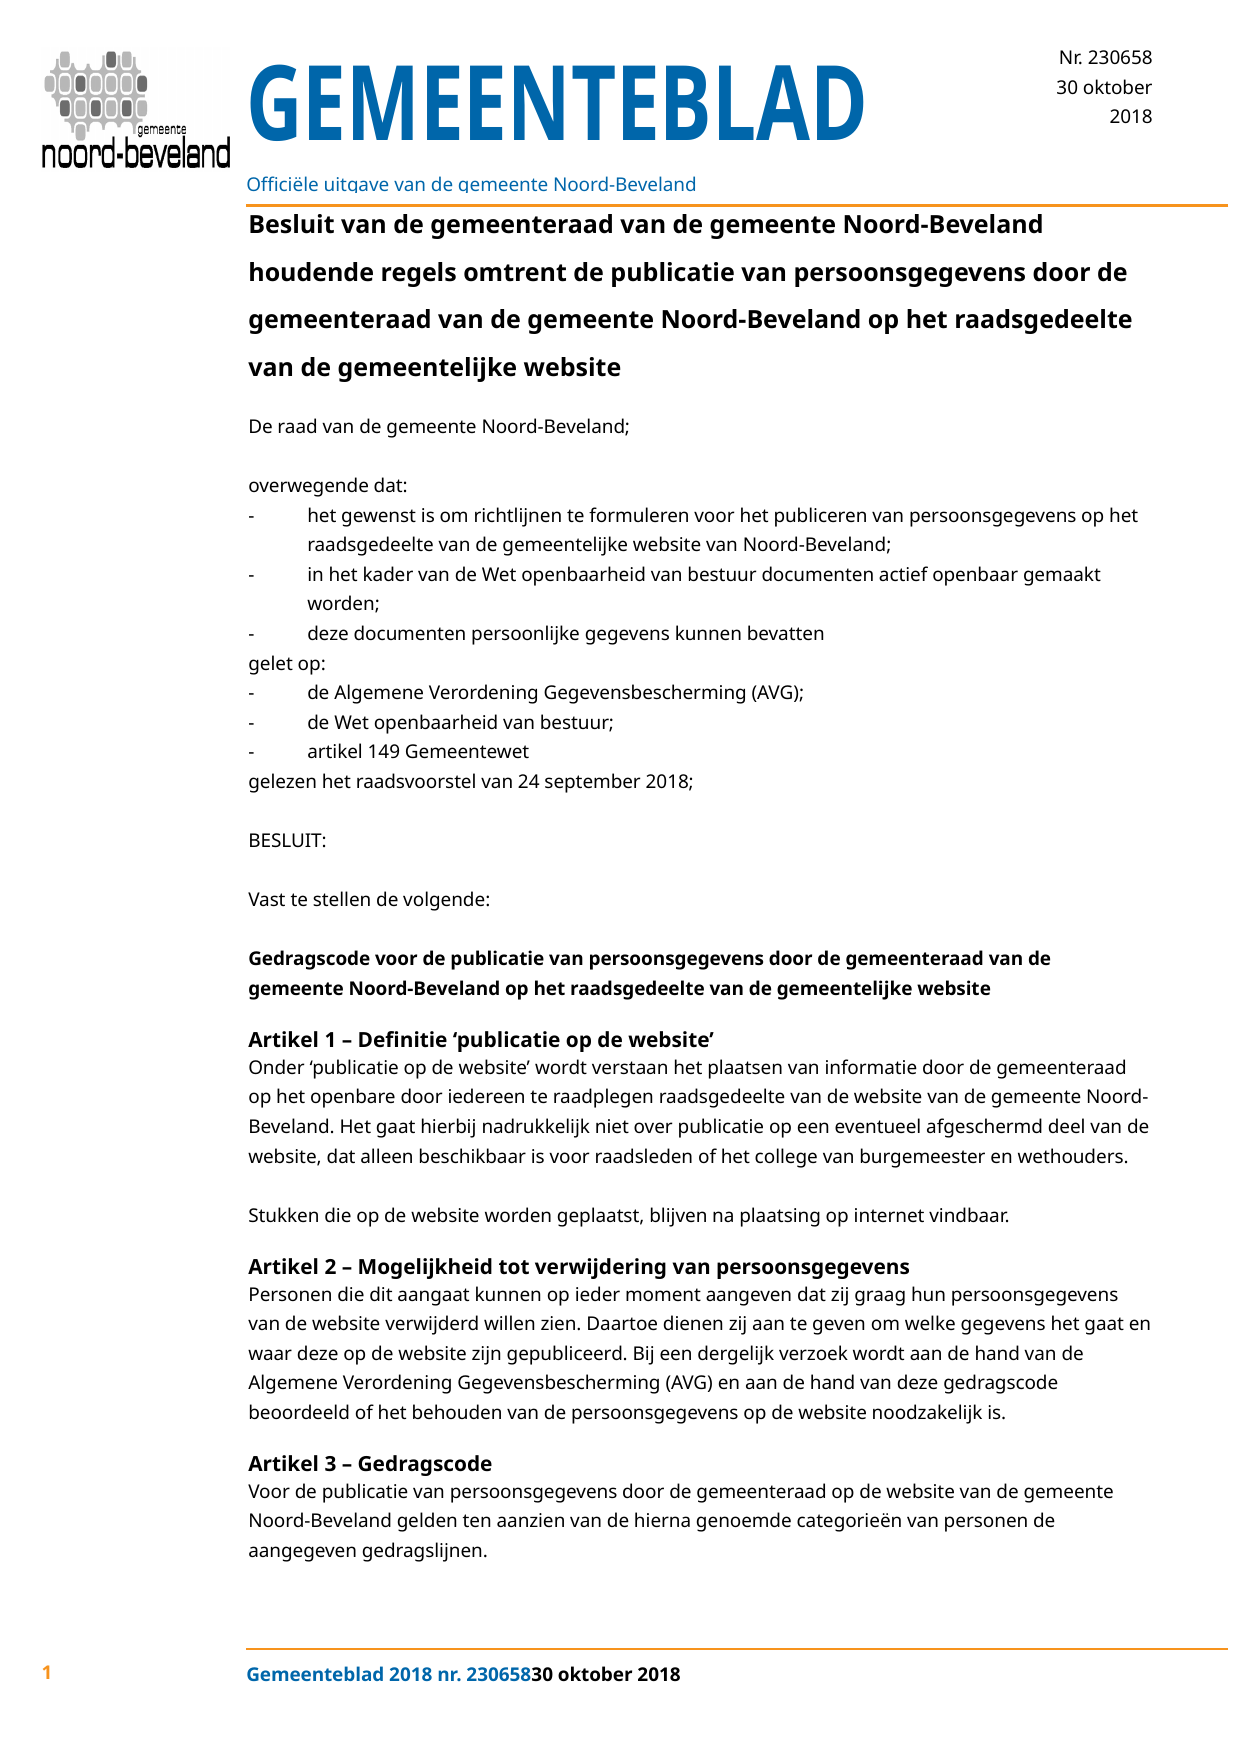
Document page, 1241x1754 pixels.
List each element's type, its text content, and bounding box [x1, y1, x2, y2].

text Besluit van de gemeenteraad van de gemeente Noord-Beveland houdende regels omtrent de publicatie van persoonsgegevens door de gemeenteraad van de gemeente Noord-Beveland op het raadsgedeelte van de gemeentelijke website [248, 207, 1152, 384]
text overwegende dat: [248, 472, 1152, 498]
text Vast te stellen de volgende: [248, 886, 1152, 912]
list deze documenten persoonlijke gegevens kunnen bevatten [248, 620, 1152, 646]
text Onder ‘publicatie op de website’ wordt verstaan het plaatsen van informatie door de gemeenteraad op het openbare door iedereen te raadplegen raadsgedeelte van de website van de gemeente Noord-Beveland. Het gaat hierbij nadrukkelijk niet over publicatie op een eventueel afgeschermd deel van de website, dat alleen beschikbaar is voor raadsleden of het college van burgemeester en wethouders. [248, 1054, 1152, 1168]
text gelezen het raadsvoorstel van 24 september 2018; [248, 768, 1152, 794]
list het gewenst is om richtlijnen te formuleren voor het publiceren van persoonsgegevens op het raadsgedeelte van de gemeentelijke website van Noord-Beveland; [248, 502, 1152, 557]
text gelet op: [248, 650, 1152, 676]
text Voor de publicatie van persoonsgegevens door de gemeenteraad op de website van de gemeente Noord-Beveland gelden ten aanzien van de hierna genoemde categorieën van personen de aangegeven gedragslijnen. [248, 1478, 1152, 1563]
text De raad van de gemeente Noord-Beveland; [248, 413, 1152, 439]
text Stukken die op de website worden geplaatst, blijven na plaatsing op internet vindbaar. [248, 1202, 1152, 1228]
text Gedragscode voor de publicatie van persoonsgegevens door de gemeenteraad van de gemeente Noord-Beveland op het raadsgedeelte van de gemeentelijke website [248, 946, 1152, 1001]
text Artikel 1 – Definitie ‘publicatie op de website’ [248, 1026, 1152, 1054]
text Artikel 2 – Mogelijkheid tot verwijdering van persoonsgegevens [248, 1252, 1152, 1281]
picture [41, 47, 231, 172]
text Personen die dit aangaat kunnen op ieder moment aangeven dat zij graag hun persoonsgegevens van de website verwijderd willen zien. Daartoe dienen zij aan te geven om welke gegevens het gaat en waar deze op de website zijn gepubliceerd. Bij een dergelijk verzoek wordt aan de hand van de Algemene Verordening Gegevensbescherming (AVG) en aan de hand van deze gedragscode beoordeeld of het behouden van de persoonsgegevens op de website noodzakelijk is. [248, 1281, 1152, 1425]
list de Wet openbaarheid van bestuur; [248, 709, 1152, 735]
text Artikel 3 – Gedragscode [248, 1449, 1152, 1478]
text BESLUIT: [248, 827, 1152, 853]
list artikel 149 Gemeentewet [248, 738, 1152, 764]
list in het kader van de Wet openbaarheid van bestuur documenten actief openbaar gemaakt worden; [248, 561, 1152, 616]
list de Algemene Verordening Gegevensbescherming (AVG); [248, 679, 1152, 705]
